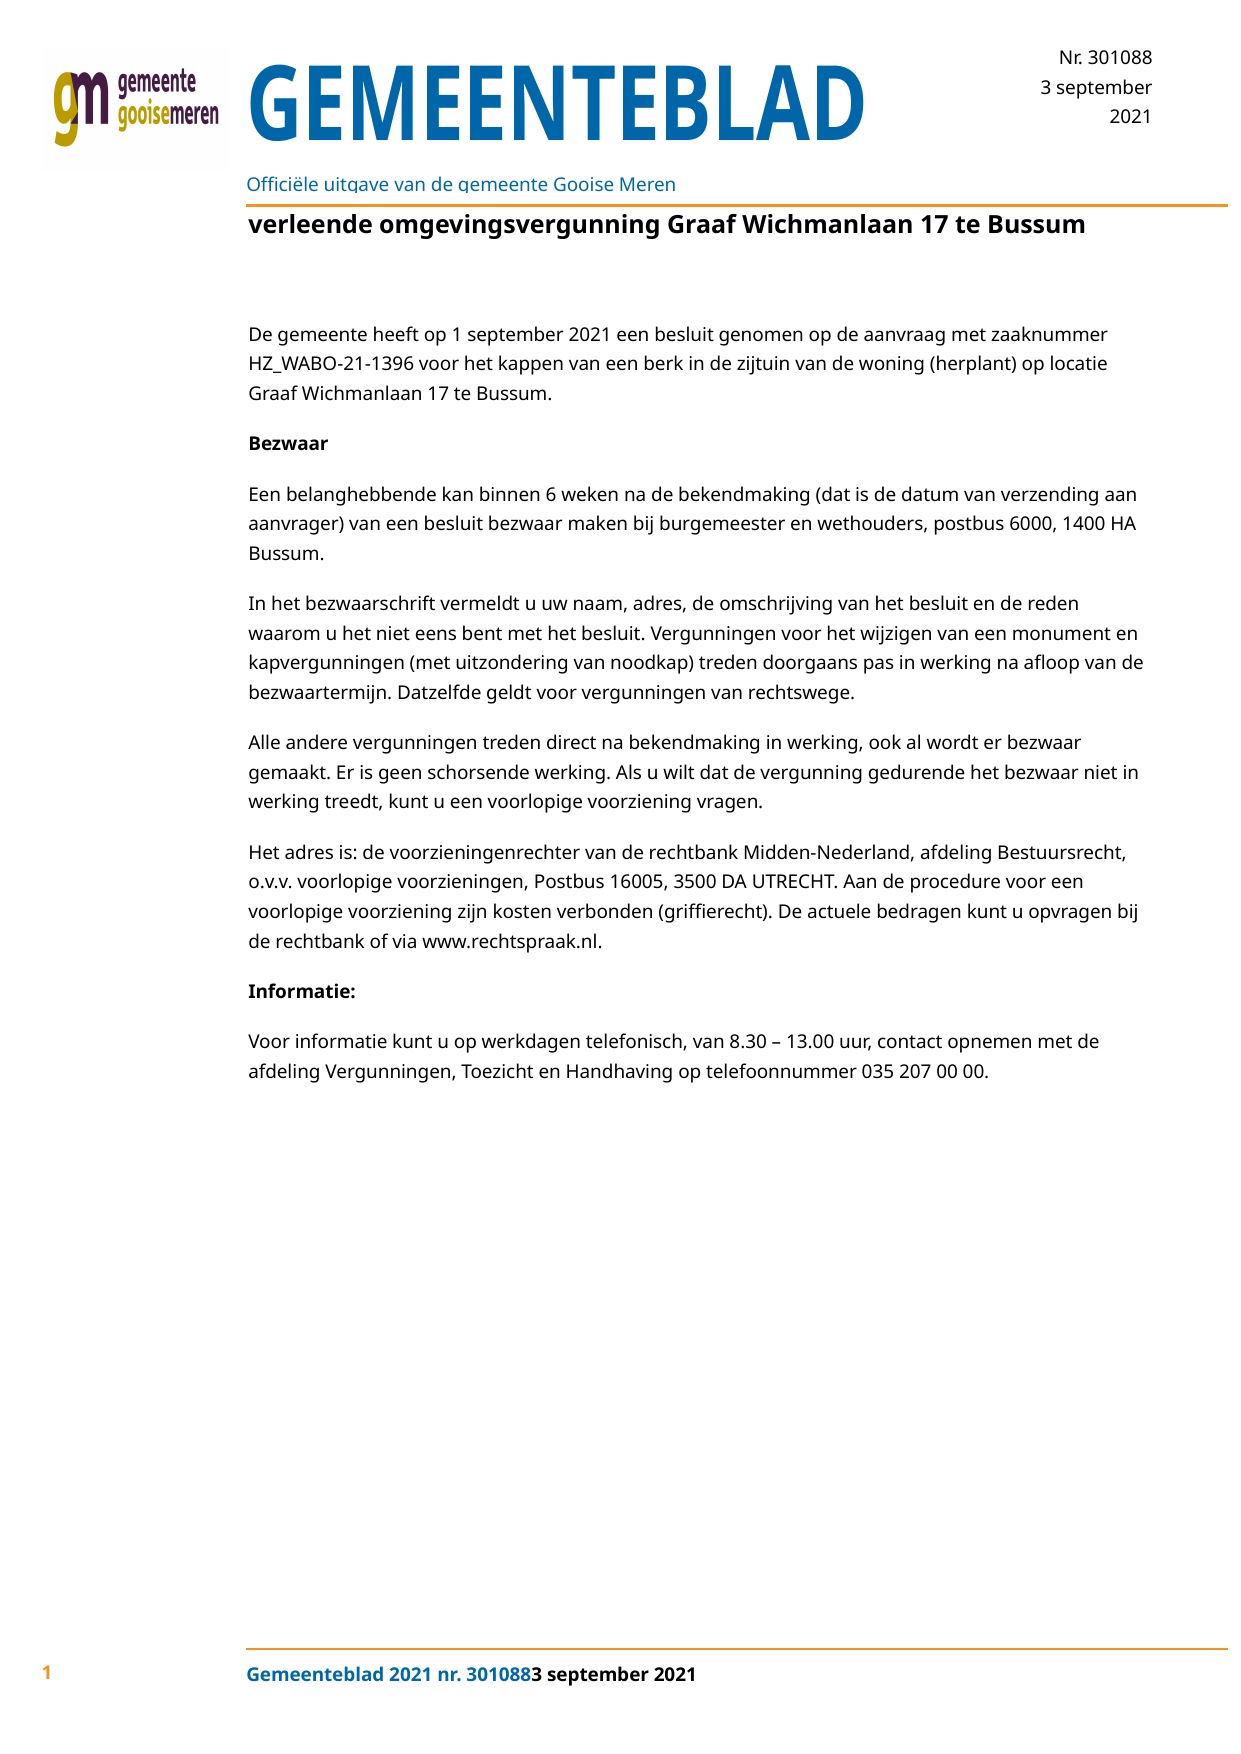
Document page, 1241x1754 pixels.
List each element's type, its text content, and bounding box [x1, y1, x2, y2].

text Bezwaar [248, 430, 1152, 456]
text Alle andere vergunningen treden direct na bekendmaking in werking, ook al wordt er bezwaar gemaakt. Er is geen schorsende werking. Als u wilt dat de vergunning gedurende het bezwaar niet in werking treedt, kunt u een voorlopige voorziening vragen. [248, 729, 1152, 814]
text Een belanghebbende kan binnen 6 weken na de bekendmaking (dat is de datum van verzending aan aanvrager) van een besluit bezwaar maken bij burgemeester en wethouders, postbus 6000, 1400 HA Bussum. [248, 481, 1152, 566]
text Het adres is: de voorzieningenrechter van de rechtbank Midden-Nederland, afdeling Bestuursrecht, o.v.v. voorlopige voorzieningen, Postbus 16005, 3500 DA UTRECHT. Aan de procedure voor een voorlopige voorziening zijn kosten verbonden (griffierecht). De actuele bedragen kunt u opvragen bij de rechtbank of via www.rechtspraak.nl. [248, 839, 1152, 953]
text Informatie: [248, 978, 1152, 1004]
text verleende omgevingsvergunning Graaf Wichmanlaan 17 te Bussum [248, 207, 1152, 241]
picture [41, 47, 231, 172]
text De gemeente heeft op 1 september 2021 een besluit genomen op de aanvraag met zaaknummer HZ_WABO-21-1396 voor het kappen van een berk in de zijtuin van de woning (herplant) op locatie Graaf Wichmanlaan 17 te Bussum. [248, 321, 1152, 406]
text Voor informatie kunt u op werkdagen telefonisch, van 8.30 – 13.00 uur, contact opnemen met de afdeling Vergunningen, Toezicht en Handhaving op telefoonnummer 035 207 00 00. [248, 1029, 1152, 1084]
text In het bezwaarschrift vermeldt u uw naam, adres, de omschrijving van het besluit en de reden waarom u het niet eens bent met het besluit. Vergunningen voor het wijzigen van een monument en kapvergunningen (met uitzondering van noodkap) treden doorgaans pas in werking na afloop van de bezwaartermijn. Datzelfde geldt voor vergunningen van rechtswege. [248, 590, 1152, 705]
